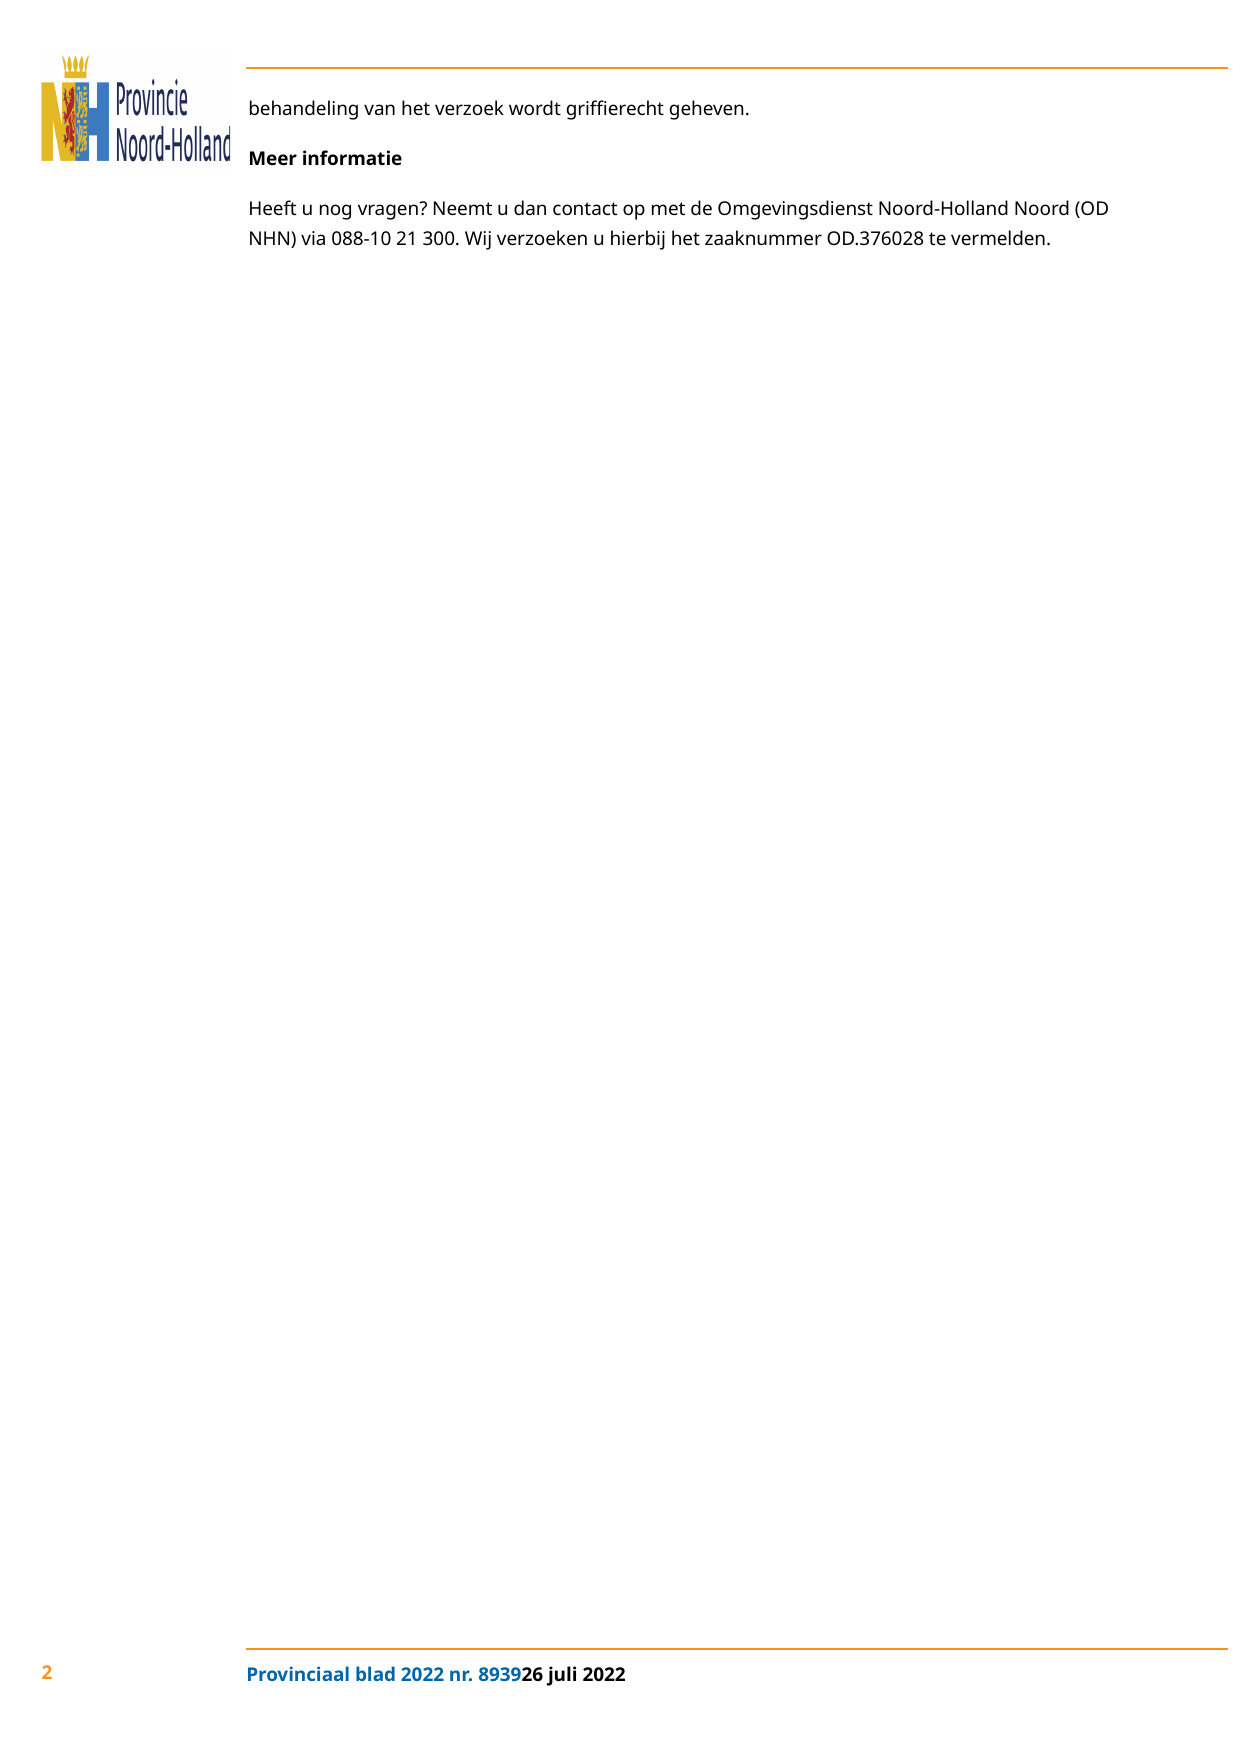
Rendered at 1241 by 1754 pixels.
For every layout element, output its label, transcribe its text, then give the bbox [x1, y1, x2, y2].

text behandeling van het verzoek wordt griffierecht geheven. [248, 95, 1152, 121]
picture [41, 47, 231, 172]
text Heeft u nog vragen? Neemt u dan contact op met de Omgevingsdienst Noord-Holland Noord (OD NHN) via 088-10 21 300. Wij verzoeken u hierbij het zaaknummer OD.376028 te vermelden. [248, 196, 1152, 251]
text Meer informatie [248, 145, 1152, 171]
